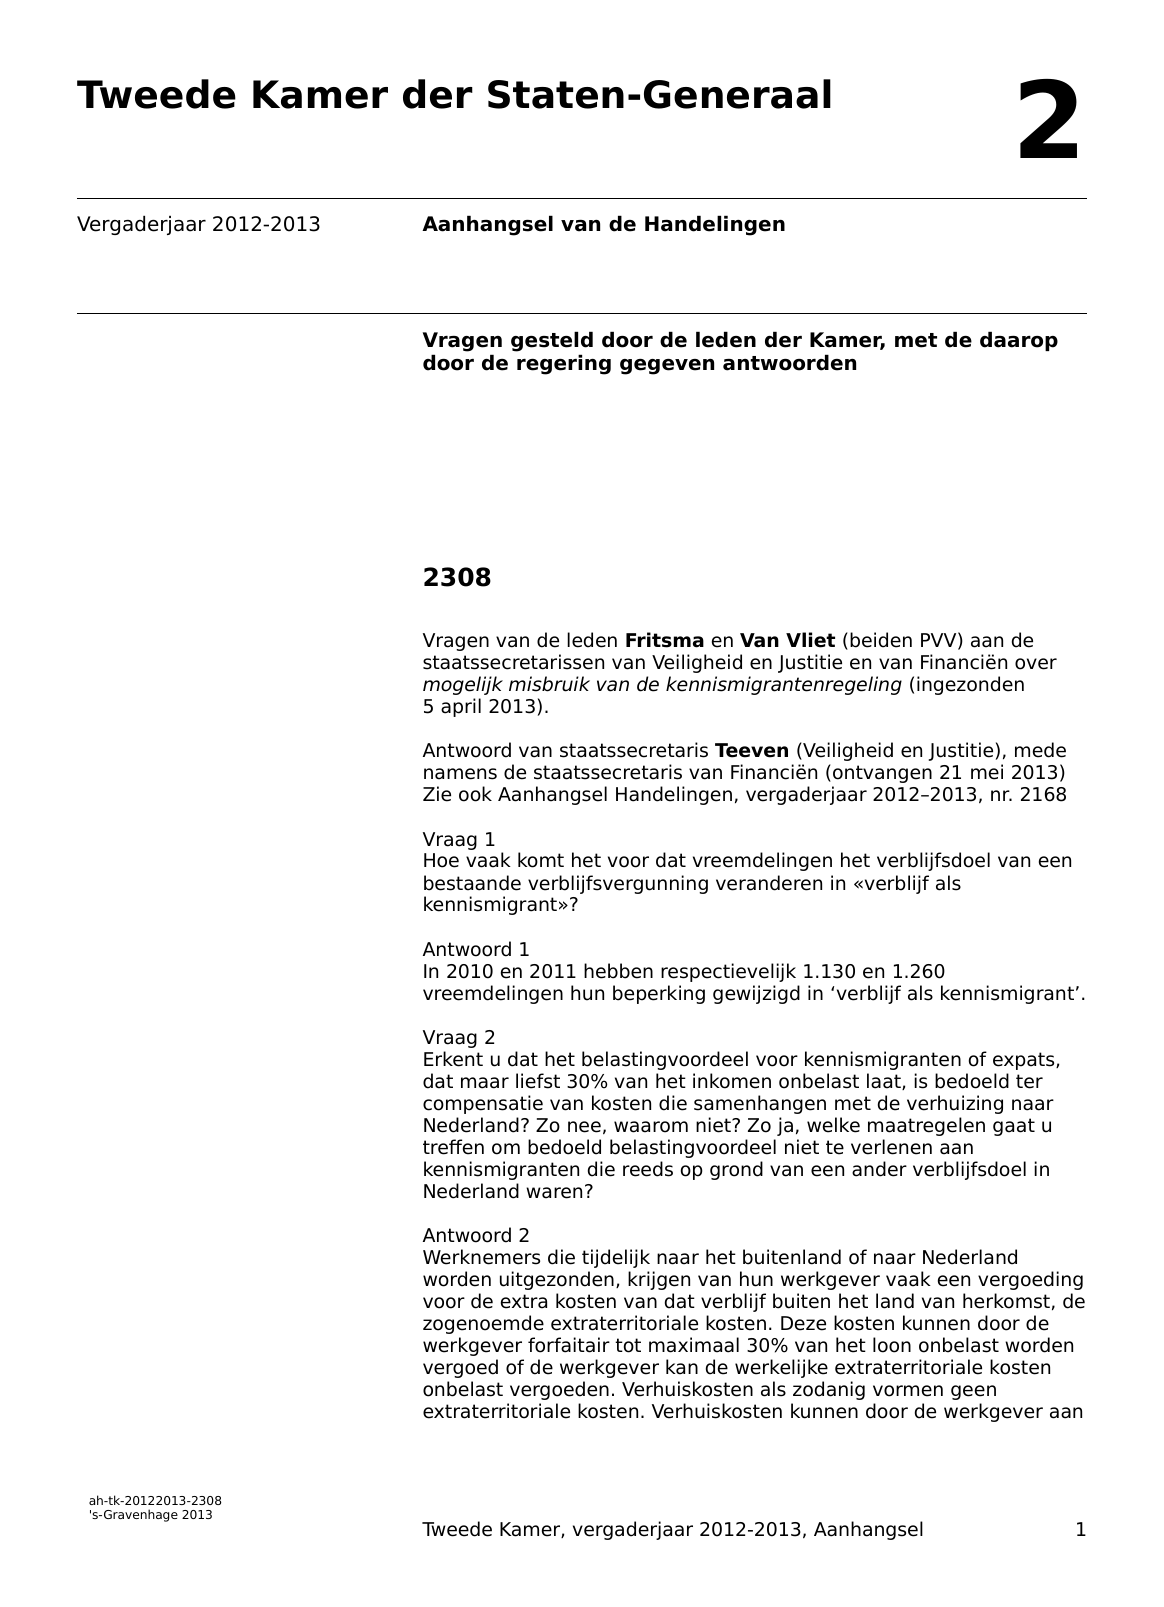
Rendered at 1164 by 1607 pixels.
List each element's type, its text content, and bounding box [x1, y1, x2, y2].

text Vragen van de leden Fritsma en Van Vliet (beiden PVV) aan de staatssecretarissen van Veiligheid en Justitie en van Financiën over mogelijk misbruik van de kennismigrantenregeling (ingezonden 5 april 2013). [422, 630, 1087, 718]
text 's-Gravenhage 2013 [88, 1508, 323, 1522]
text Vraag 1 [422, 828, 1087, 850]
text Antwoord 1 [422, 938, 1087, 961]
table_cell Vragen gesteld door de leden der Kamer, met de daarop door de regering gegeven antwoorden [422, 314, 1087, 375]
table_cell [77, 314, 422, 375]
text Antwoord 2 [422, 1225, 1087, 1247]
table_header Tweede Kamer der Staten-Generaal [77, 59, 886, 198]
text Antwoord van staatssecretaris Teeven (Veiligheid en Justitie), mede namens de staatssecretaris van Financiën (ontvangen 21 mei 2013) Zie ook Aanhangsel Handelingen, vergaderjaar 2012–2013, nr. 2168 [422, 740, 1087, 806]
text Hoe vaak komt het voor dat vreemdelingen het verblijfsdoel van een bestaande verblijfsvergunning veranderen in «verblijf als kennismigrant»? [422, 850, 1087, 916]
text ah-tk-20122013-2308 [88, 1494, 323, 1508]
text 2308 [422, 563, 1087, 592]
text Werknemers die tijdelijk naar het buitenland of naar Nederland worden uitgezonden, krijgen van hun werkgever vaak een vergoeding voor de extra kosten van dat verblijf buiten het land van herkomst, de zogenoemde extraterritoriale kosten. Deze kosten kunnen door de werkgever forfaitair tot maximaal 30% van het loon onbelast worden vergoed of de werkgever kan de werkelijke extraterritoriale kosten onbelast vergoeden. Verhuiskosten als zodanig vormen geen extraterritoriale kosten. Verhuiskosten kunnen door de werkgever aan [422, 1247, 1087, 1422]
text Erkent u dat het belastingvoordeel voor kennismigranten of expats, dat maar liefst 30% van het inkomen onbelast laat, is bedoeld ter compensatie van kosten die samenhangen met de verhuizing naar Nederland? Zo nee, waarom niet? Zo ja, welke maatregelen gaat u treffen om bedoeld belastingvoordeel niet te verlenen aan kennismigranten die reeds op grond van een ander verblijfsdoel in Nederland waren? [422, 1049, 1087, 1202]
table_cell Vergaderjaar 2012-2013 [77, 199, 422, 313]
table_cell Aanhangsel van de Handelingen [422, 199, 1087, 313]
text In 2010 en 2011 hebben respectievelijk 1.130 en 1.260 vreemdelingen hun beperking gewijzigd in ‘verblijf als kennismigrant’. [422, 961, 1087, 1004]
text Vraag 2 [422, 1027, 1087, 1049]
table_header 2 [886, 59, 1087, 198]
